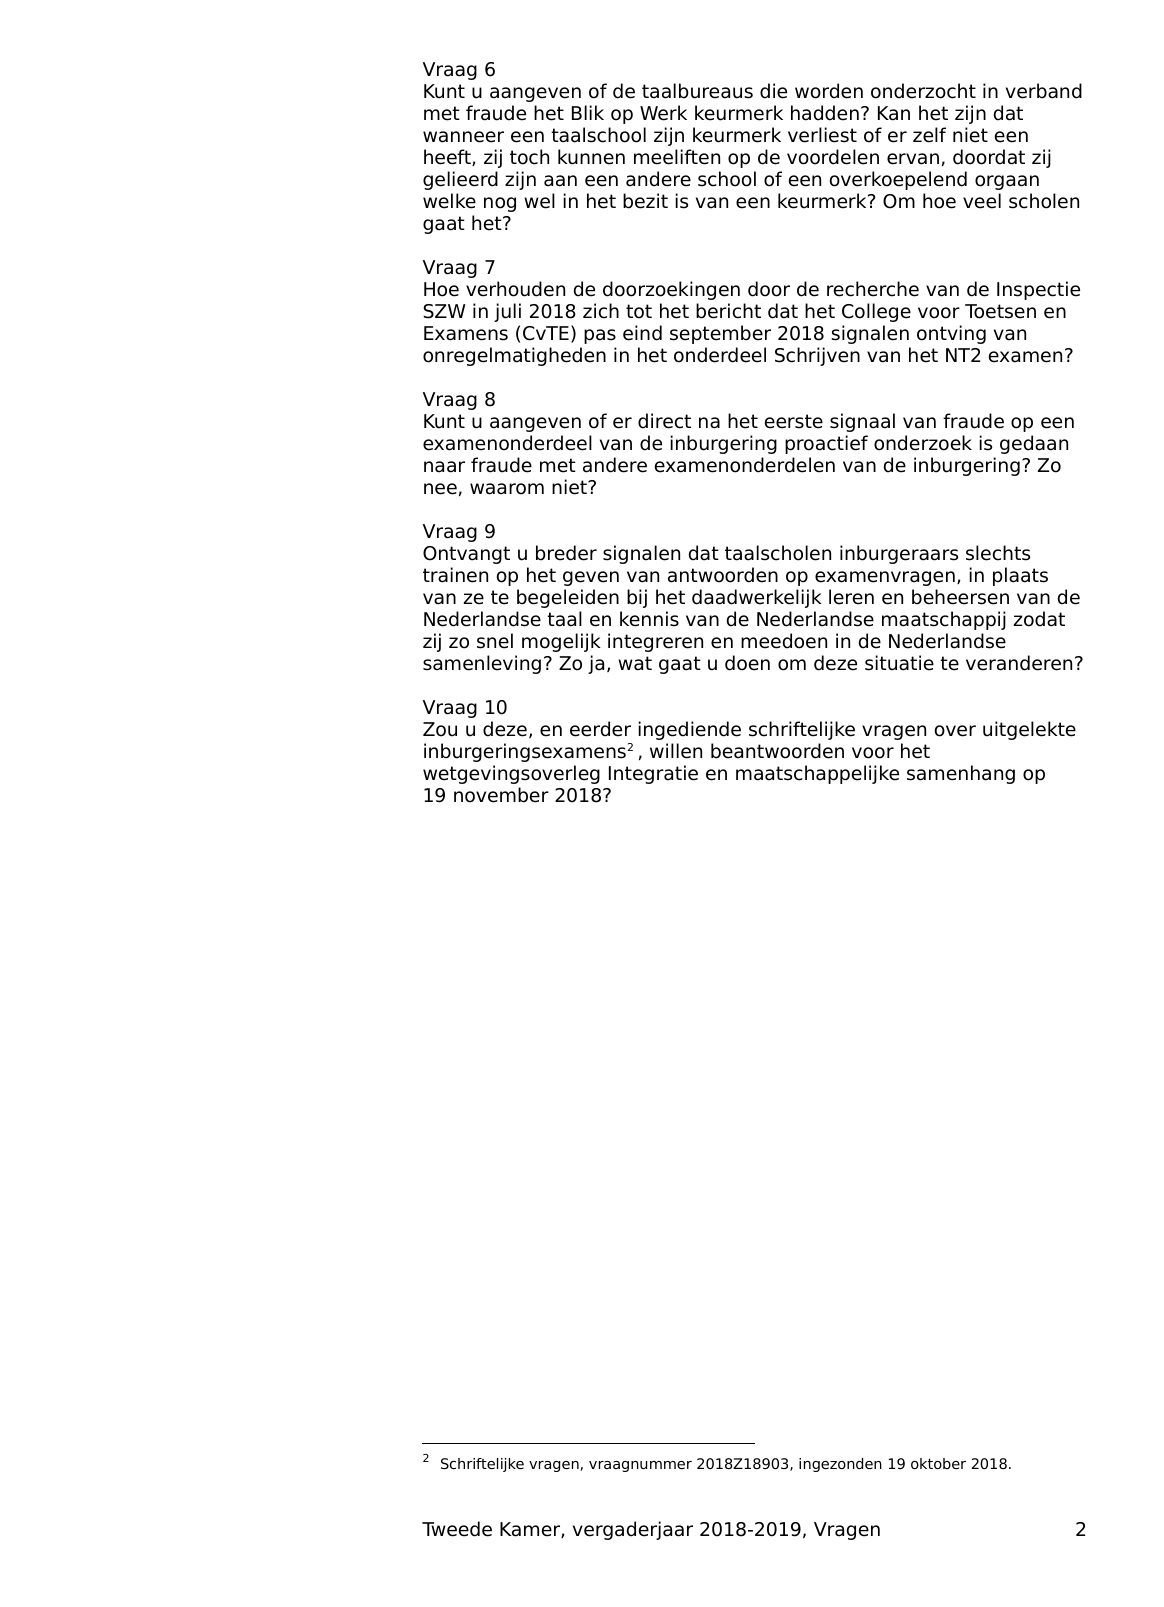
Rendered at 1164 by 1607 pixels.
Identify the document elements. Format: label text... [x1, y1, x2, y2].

text Kunt u aangeven of de taalbureaus die worden onderzocht in verband met fraude het Blik op Werk keurmerk hadden? Kan het zijn dat wanneer een taalschool zijn keurmerk verliest of er zelf niet een heeft, zij toch kunnen meeliften op de voordelen ervan, doordat zij gelieerd zijn aan een andere school of een overkoepelend orgaan welke nog wel in het bezit is van een keurmerk? Om hoe veel scholen gaat het? [422, 81, 1087, 235]
text Vraag 7 [422, 257, 1087, 279]
text Vraag 10 [422, 697, 1087, 719]
text Vraag 6 [422, 59, 1087, 81]
text Vraag 9 [422, 521, 1087, 543]
text Schriftelijke vragen, vraagnummer 2018Z18903, ingezonden 19 oktober 2018. [422, 1452, 1087, 1474]
text Ontvangt u breder signalen dat taalscholen inburgeraars slechts trainen op het geven van antwoorden op examenvragen, in plaats van ze te begeleiden bij het daadwerkelijk leren en beheersen van de Nederlandse taal en kennis van de Nederlandse maatschappij zodat zij zo snel mogelijk integreren en meedoen in de Nederlandse samenleving? Zo ja, wat gaat u doen om deze situatie te veranderen? [422, 543, 1087, 675]
text Zou u deze, en eerder ingediende schriftelijke vragen over uitgelekte inburgeringsexamens, willen beantwoorden voor het wetgevingsoverleg Integratie en maatschappelijke samenhang op 19 november 2018? [422, 719, 1087, 807]
text Hoe verhouden de doorzoekingen door de recherche van de Inspectie SZW in juli 2018 zich tot het bericht dat het College voor Toetsen en Examens (CvTE) pas eind september 2018 signalen ontving van onregelmatigheden in het onderdeel Schrijven van het NT2 examen? [422, 279, 1087, 367]
text Kunt u aangeven of er direct na het eerste signaal van fraude op een examenonderdeel van de inburgering proactief onderzoek is gedaan naar fraude met andere examenonderdelen van de inburgering? Zo nee, waarom niet? [422, 411, 1087, 499]
text Vraag 8 [422, 389, 1087, 411]
